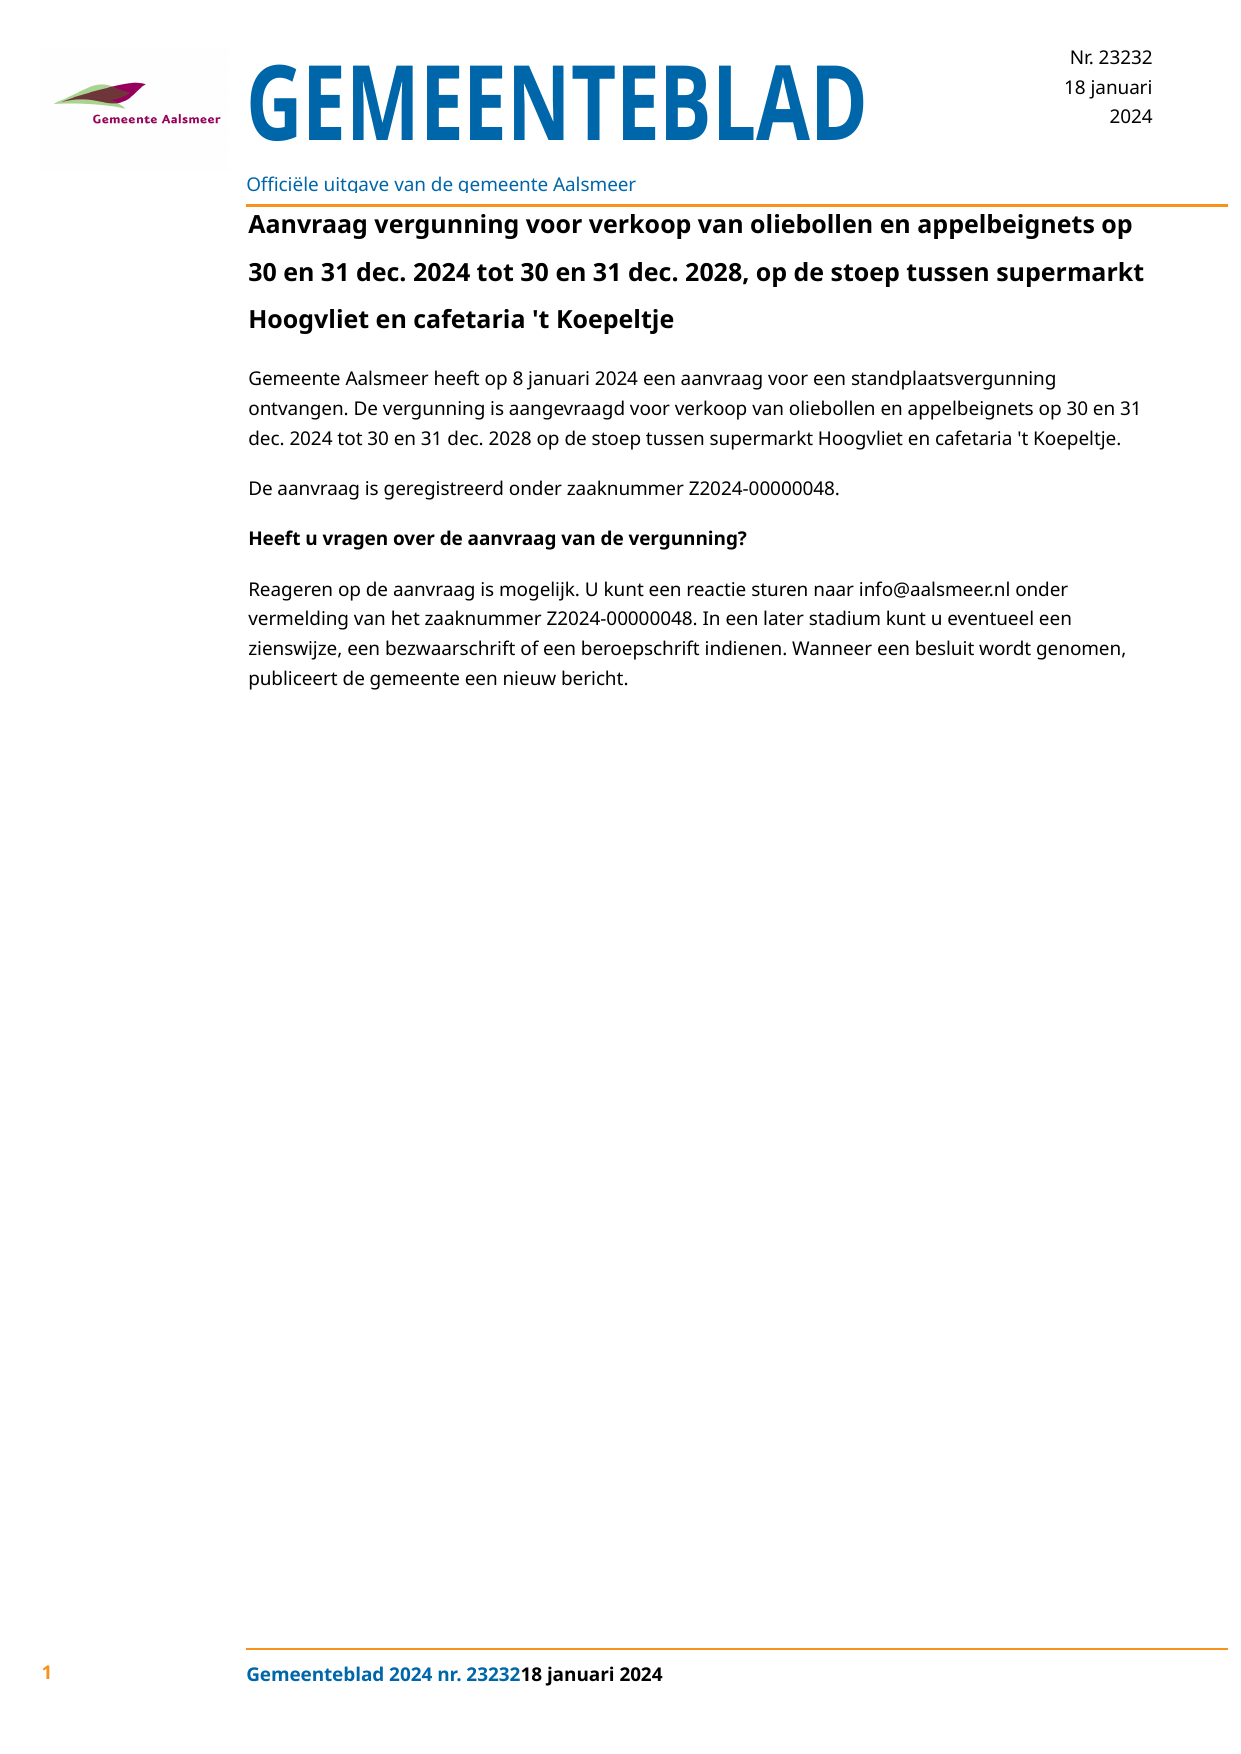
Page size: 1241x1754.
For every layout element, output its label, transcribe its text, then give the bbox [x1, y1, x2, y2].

text Heeft u vragen over de aanvraag van de vergunning? [248, 526, 1152, 551]
picture [41, 47, 231, 172]
text Reageren op de aanvraag is mogelijk. U kunt een reactie sturen naar info@aalsmeer.nl onder vermelding van het zaaknummer Z2024-00000048. In een later stadium kunt u eventueel een zienswijze, een bezwaarschrift of een beroepschrift indienen. Wanneer een besluit wordt genomen, publiceert de gemeente een nieuw bericht. [248, 576, 1152, 690]
text De aanvraag is geregistreerd onder zaaknummer Z2024-00000048. [248, 475, 1152, 501]
text Gemeente Aalsmeer heeft op 8 januari 2024 een aanvraag voor een standplaatsvergunning ontvangen. De vergunning is aangevraagd voor verkoop van oliebollen en appelbeignets op 30 en 31 dec. 2024 tot 30 en 31 dec. 2028 op de stoep tussen supermarkt Hoogvliet en cafetaria 't Koepeltje. [248, 366, 1152, 450]
text Aanvraag vergunning voor verkoop van oliebollen en appelbeignets op 30 en 31 dec. 2024 tot 30 en 31 dec. 2028, op de stoep tussen supermarkt Hoogvliet en cafetaria 't Koepeltje [248, 207, 1152, 336]
